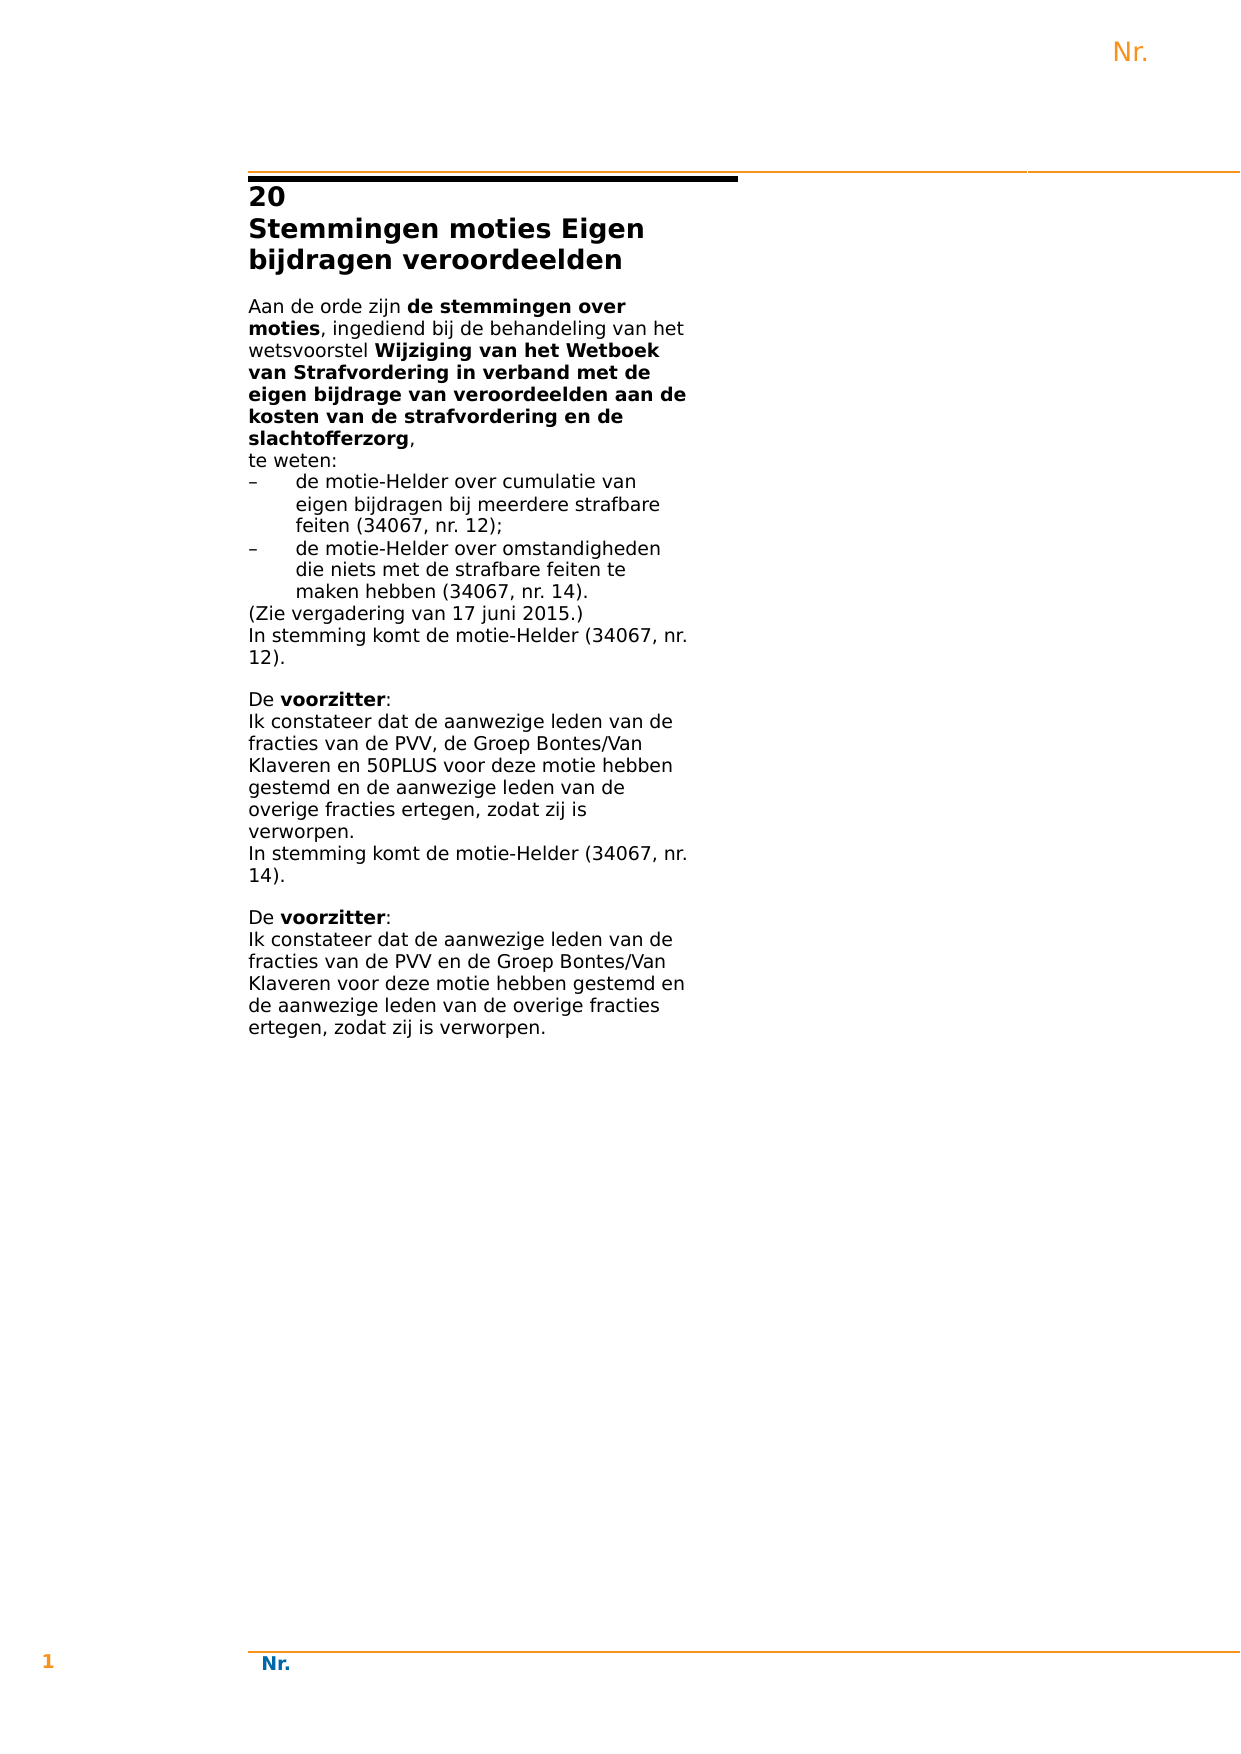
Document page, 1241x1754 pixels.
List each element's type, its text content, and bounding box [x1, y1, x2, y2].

list de motie-Helder over cumulatie van eigen bijdragen bij meerdere strafbare feiten (34067, nr. 12); [248, 471, 691, 537]
text De voorzitter: [248, 689, 691, 711]
title 20 Stemmingen moties Eigen bijdragen veroordeelden [248, 182, 691, 276]
text te weten: [248, 449, 691, 471]
list de motie-Helder over omstandigheden die niets met de strafbare feiten te maken hebben (34067, nr. 14). [248, 537, 691, 603]
text In stemming komt de motie-Helder (34067, nr. 12). [248, 625, 691, 669]
text Aan de orde zijn de stemmingen over moties, ingediend bij de behandeling van het wetsvoorstel Wijziging van het Wetboek van Strafvordering in verband met de eigen bijdrage van veroordeelden aan de kosten van de strafvordering en de slachtofferzorg, [248, 296, 691, 449]
text Ik constateer dat de aanwezige leden van de fracties van de PVV en de Groep Bontes/Van Klaveren voor deze motie hebben gestemd en de aanwezige leden van de overige fracties ertegen, zodat zij is verworpen. [248, 929, 691, 1039]
text In stemming komt de motie-Helder (34067, nr. 14). [248, 843, 691, 887]
text (Zie vergadering van 17 juni 2015.) [248, 603, 691, 625]
text De voorzitter: [248, 907, 691, 929]
text Ik constateer dat de aanwezige leden van de fracties van de PVV, de Groep Bontes/Van Klaveren en 50PLUS voor deze motie hebben gestemd en de aanwezige leden van de overige fracties ertegen, zodat zij is verworpen. [248, 711, 691, 843]
